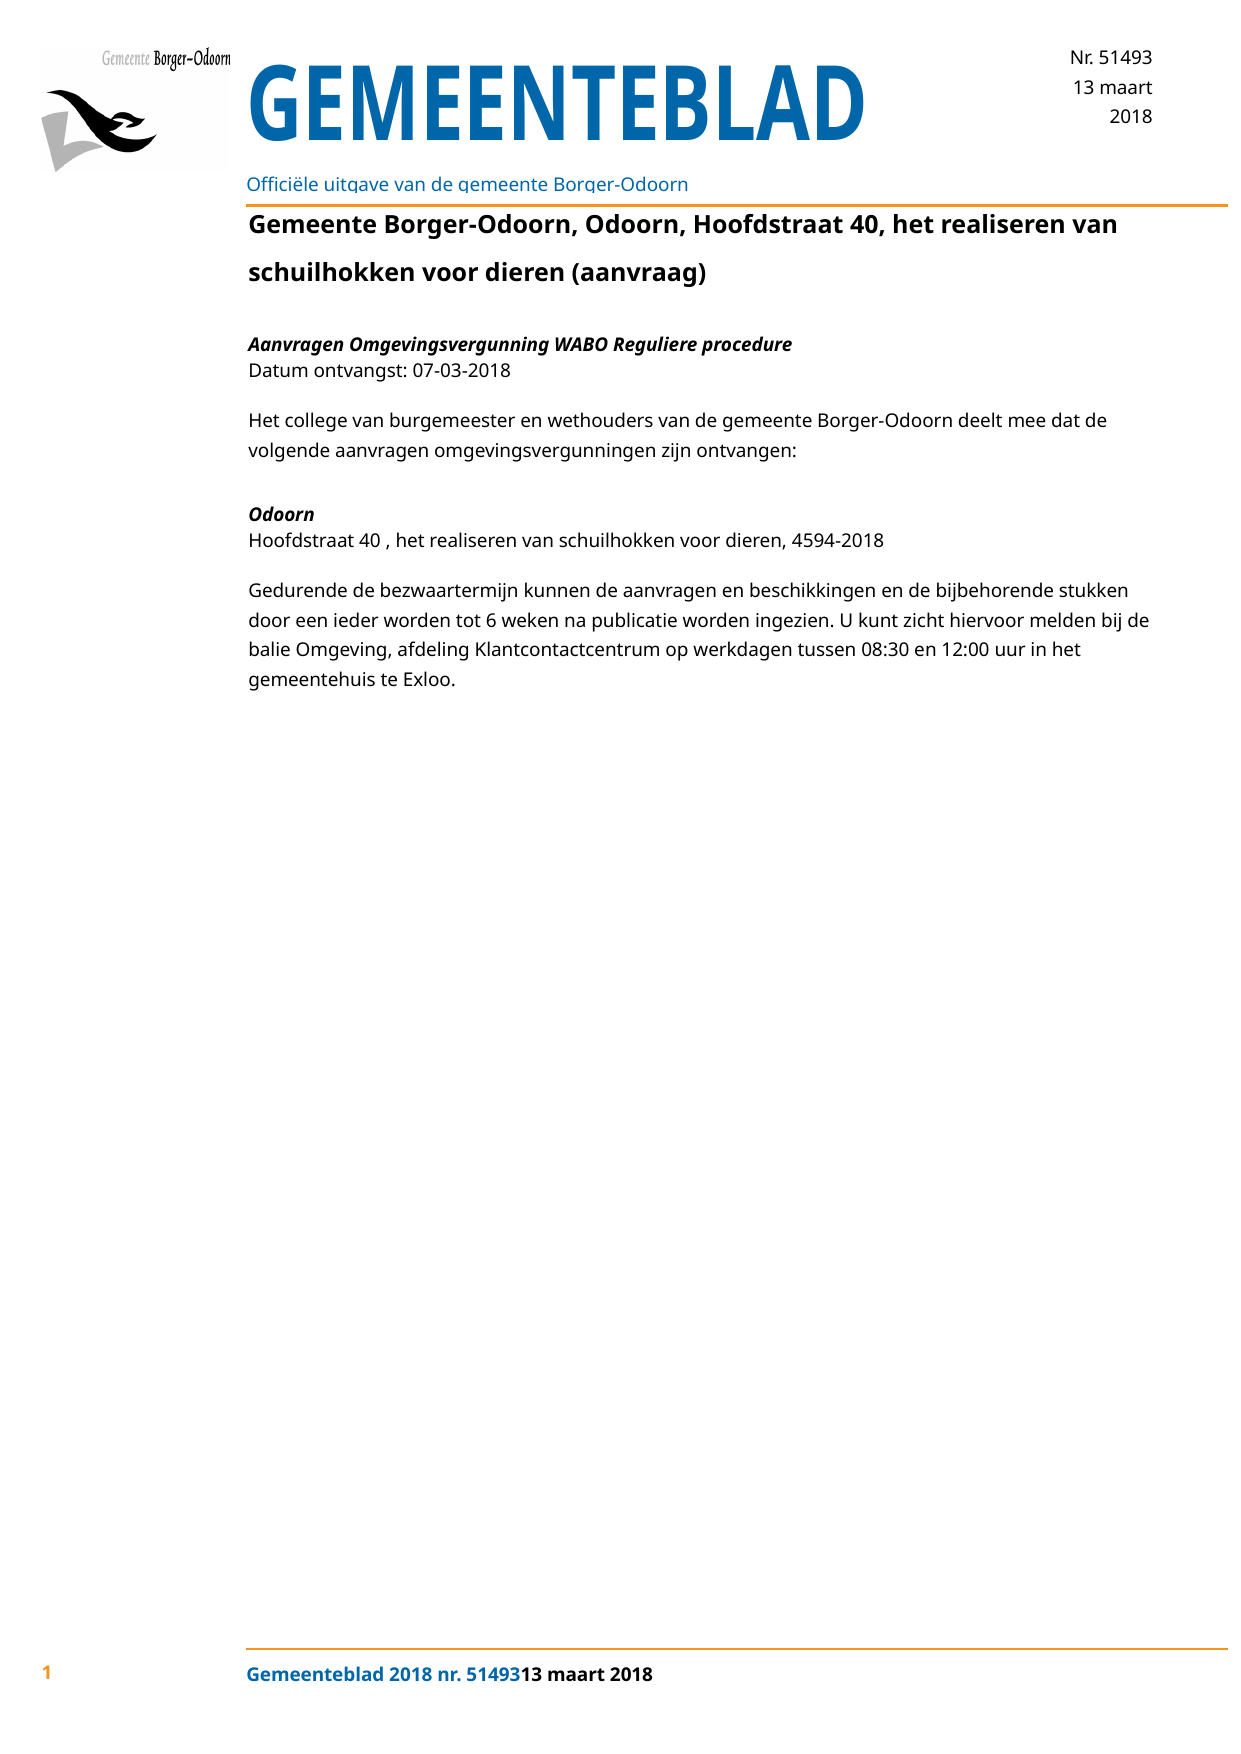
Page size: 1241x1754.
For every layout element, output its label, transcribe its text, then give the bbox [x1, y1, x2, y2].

text Odoorn [248, 501, 1152, 527]
picture [41, 47, 231, 172]
text Gemeente Borger-Odoorn, Odoorn, Hoofdstraat 40, het realiseren van schuilhokken voor dieren (aanvraag) [248, 207, 1152, 288]
text Datum ontvangst: 07-03-2018 [248, 357, 1152, 383]
text Hoofdstraat 40 , het realiseren van schuilhokken voor dieren, 4594-2018 [248, 527, 1152, 553]
text Aanvragen Omgevingsvergunning WABO Reguliere procedure [248, 331, 1152, 357]
text Gedurende de bezwaartermijn kunnen de aanvragen en beschikkingen en de bijbehorende stukken door een ieder worden tot 6 weken na publicatie worden ingezien. U kunt zicht hiervoor melden bij de balie Omgeving, afdeling Klantcontactcentrum op werkdagen tussen 08:30 en 12:00 uur in het gemeentehuis te Exloo. [248, 577, 1152, 692]
text Het college van burgemeester en wethouders van de gemeente Borger-Odoorn deelt mee dat de volgende aanvragen omgevingsvergunningen zijn ontvangen: [248, 408, 1152, 463]
